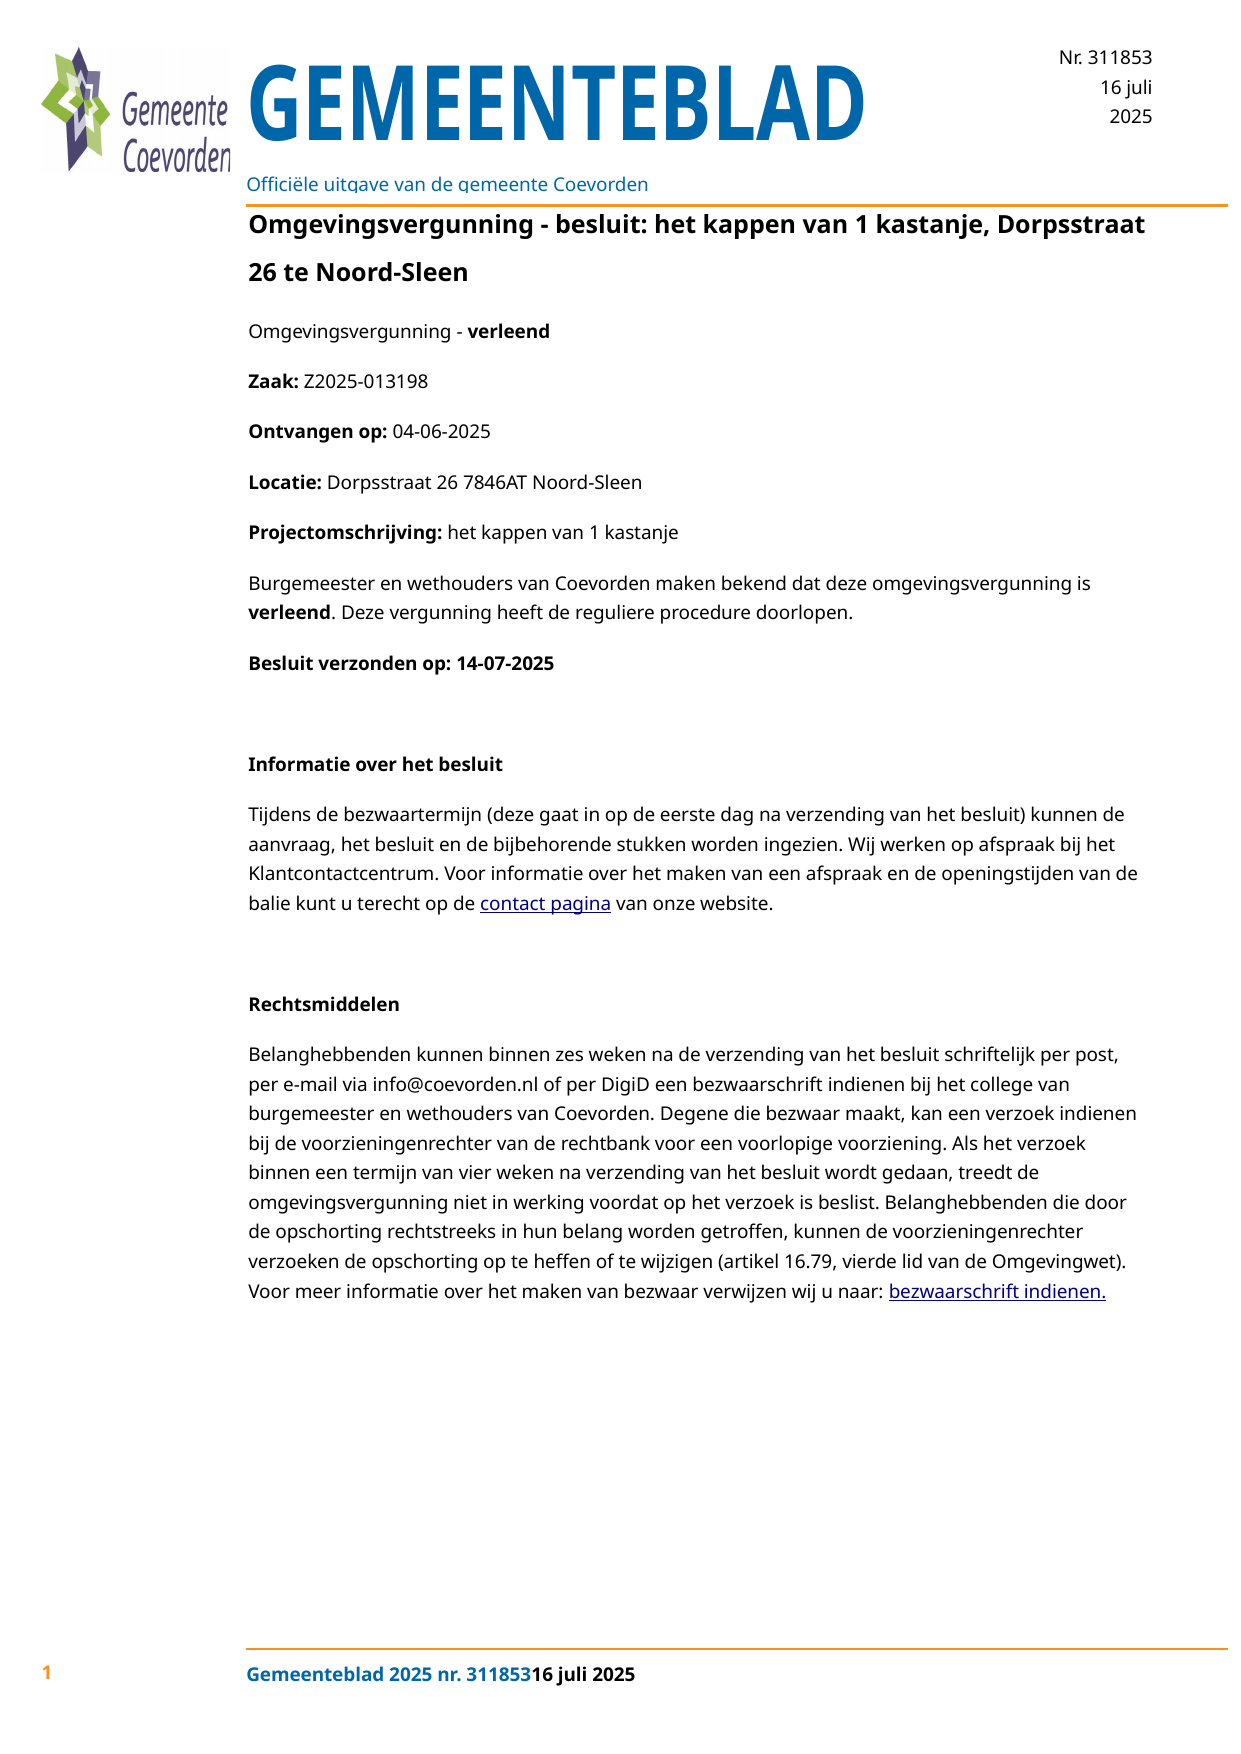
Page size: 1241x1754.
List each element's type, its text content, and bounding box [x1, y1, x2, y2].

text Locatie: Dorpsstraat 26 7846AT Noord-Sleen [248, 469, 1152, 495]
text Omgevingsvergunning - besluit: het kappen van 1 kastanje, Dorpsstraat 26 te Noord-Sleen [248, 207, 1152, 288]
text Zaak: Z2025-013198 [248, 368, 1152, 394]
text Burgemeester en wethouders van Coevorden maken bekend dat deze omgevingsvergunning is verleend. Deze vergunning heeft de reguliere procedure doorlopen. [248, 570, 1152, 625]
text Besluit verzonden op: 14-07-2025 [248, 650, 1152, 676]
picture [41, 47, 231, 172]
text Projectomschrijving: het kappen van 1 kastanje [248, 519, 1152, 545]
text Belanghebbenden kunnen binnen zes weken na de verzending van het besluit schriftelijk per post, per e-mail via info@coevorden.nl of per DigiD een bezwaarschrift indienen bij het college van burgemeester en wethouders van Coevorden. Degene die bezwaar maakt, kan een verzoek indienen bij de voorzieningenrechter van de rechtbank voor een voorlopige voorziening. Als het verzoek binnen een termijn van vier weken na verzending van het besluit wordt gedaan, treedt de omgevingsvergunning niet in werking voordat op het verzoek is beslist. Belanghebbenden die door de opschorting rechtstreeks in hun belang worden getroffen, kunnen de voorzieningenrechter verzoeken de opschorting op te heffen of te wijzigen (artikel 16.79, vierde lid van de Omgevingwet). Voor meer informatie over het maken van bezwaar verwijzen wij u naar: bezwaarschrift indienen. [248, 1041, 1152, 1304]
text Rechtsmiddelen [248, 991, 1152, 1017]
text Omgevingsvergunning - verleend [248, 318, 1152, 344]
text Tijdens de bezwaartermijn (deze gaat in op de eerste dag na verzending van het besluit) kunnen de aanvraag, het besluit en de bijbehorende stukken worden ingezien. Wij werken op afspraak bij het Klantcontactcentrum. Voor informatie over het maken van een afspraak en de openingstijden van de balie kunt u terecht op de contact pagina van onze website. [248, 801, 1152, 916]
text Informatie over het besluit [248, 751, 1152, 777]
text Ontvangen op: 04-06-2025 [248, 419, 1152, 444]
